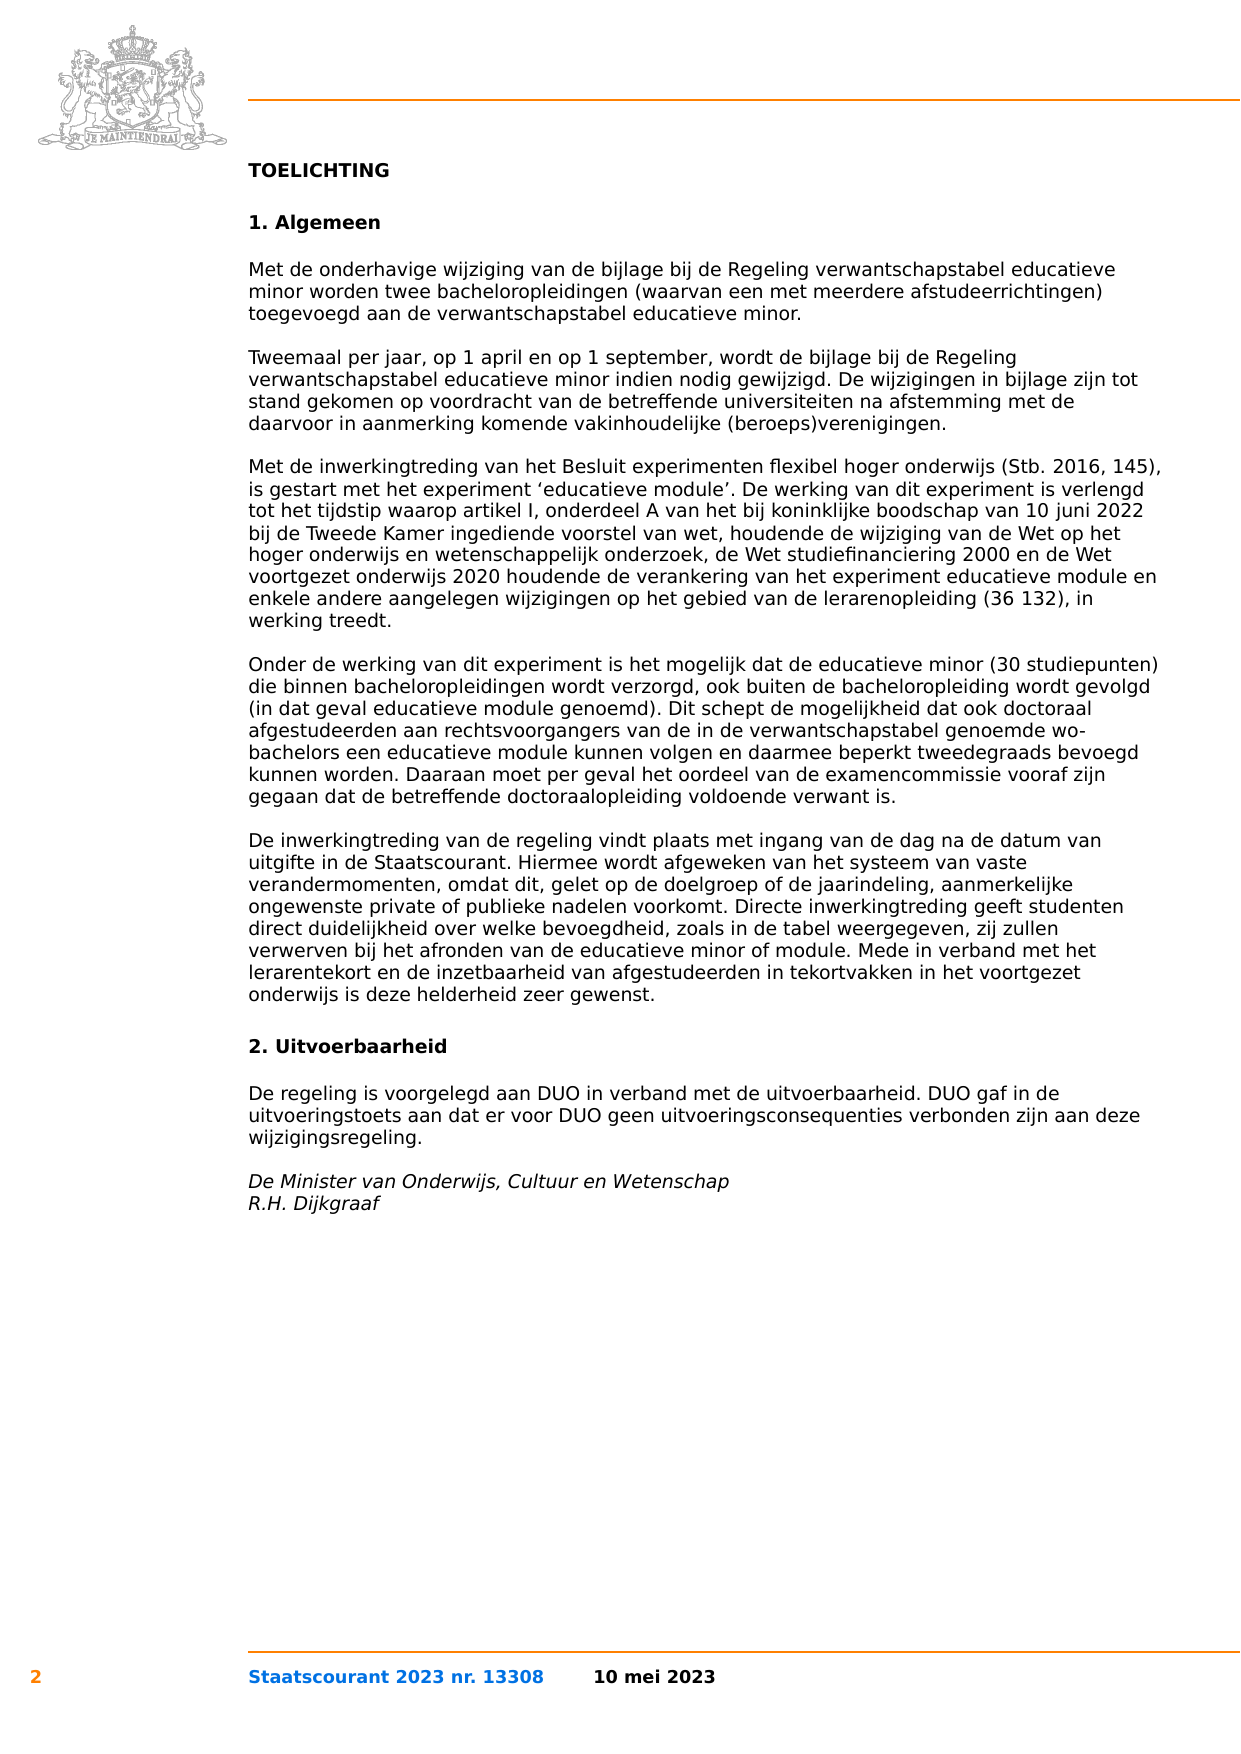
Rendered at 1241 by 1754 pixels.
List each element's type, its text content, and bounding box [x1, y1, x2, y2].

text Onder de werking van dit experiment is het mogelijk dat de educatieve minor (30 studiepunten) die binnen bacheloropleidingen wordt verzorgd, ook buiten de bacheloropleiding wordt gevolgd (in dat geval educatieve module genoemd). Dit schept de mogelijkheid dat ook doctoraal afgestudeerden aan rechtsvoorgangers van de in de verwantschapstabel genoemde wo-bachelors een educatieve module kunnen volgen en daarmee beperkt tweedegraads bevoegd kunnen worden. Daaraan moet per geval het oordeel van de examencommissie vooraf zijn gegaan dat de betreffende doctoraalopleiding voldoende verwant is. [248, 654, 1163, 808]
text De Minister van Onderwijs, Cultuur en Wetenschap R.H. Dijkgraaf [248, 1171, 1163, 1214]
text Tweemaal per jaar, op 1 april en op 1 september, wordt de bijlage bij de Regeling verwantschapstabel educatieve minor indien nodig gewijzigd. De wijzigingen in bijlage zijn tot stand gekomen op voordracht van de betreffende universiteiten na afstemming met de daarvoor in aanmerking komende vakinhoudelijke (beroeps)verenigingen. [248, 347, 1163, 434]
text De inwerkingtreding van de regeling vindt plaats met ingang van de dag na de datum van uitgifte in de Staatscourant. Hiermee wordt afgeweken van het systeem van vaste verandermomenten, omdat dit, gelet op de doelgroep of de jaarindeling, aanmerkelijke ongewenste private of publieke nadelen voorkomt. Directe inwerkingtreding geeft studenten direct duidelijkheid over welke bevoegdheid, zoals in de tabel weergegeven, zij zullen verwerven bij het afronden van de educatieve minor of module. Mede in verband met het lerarentekort en de inzetbaarheid van afgestudeerden in tekortvakken in het voortgezet onderwijs is deze helderheid zeer gewenst. [248, 830, 1163, 1006]
subtitle 1. Algemeen [248, 212, 1163, 234]
text Met de onderhavige wijziging van de bijlage bij de Regeling verwantschapstabel educatieve minor worden twee bacheloropleidingen (waarvan een met meerdere afstudeerrichtingen) toegevoegd aan de verwantschapstabel educatieve minor. [248, 259, 1163, 325]
text De regeling is voorgelegd aan DUO in verband met de uitvoerbaarheid. DUO gaf in de uitvoeringstoets aan dat er voor DUO geen uitvoeringsconsequenties verbonden zijn aan deze wijzigingsregeling. [248, 1083, 1163, 1149]
subtitle 2. Uitvoerbaarheid [248, 1036, 1163, 1058]
subtitle TOELICHTING [248, 160, 1163, 182]
picture [38, 25, 227, 150]
text Met de inwerkingtreding van het Besluit experimenten flexibel hoger onderwijs (Stb. 2016, 145), is gestart met het experiment ‘educatieve module’. De werking van dit experiment is verlengd tot het tijdstip waarop artikel I, onderdeel A van het bij koninklijke boodschap van 10 juni 2022 bij de Tweede Kamer ingediende voorstel van wet, houdende de wijziging van de Wet op het hoger onderwijs en wetenschappelijk onderzoek, de Wet studiefinanciering 2000 en de Wet voortgezet onderwijs 2020 houdende de verankering van het experiment educatieve module en enkele andere aangelegen wijzigingen op het gebied van de lerarenopleiding (36 132), in werking treedt. [248, 456, 1163, 632]
